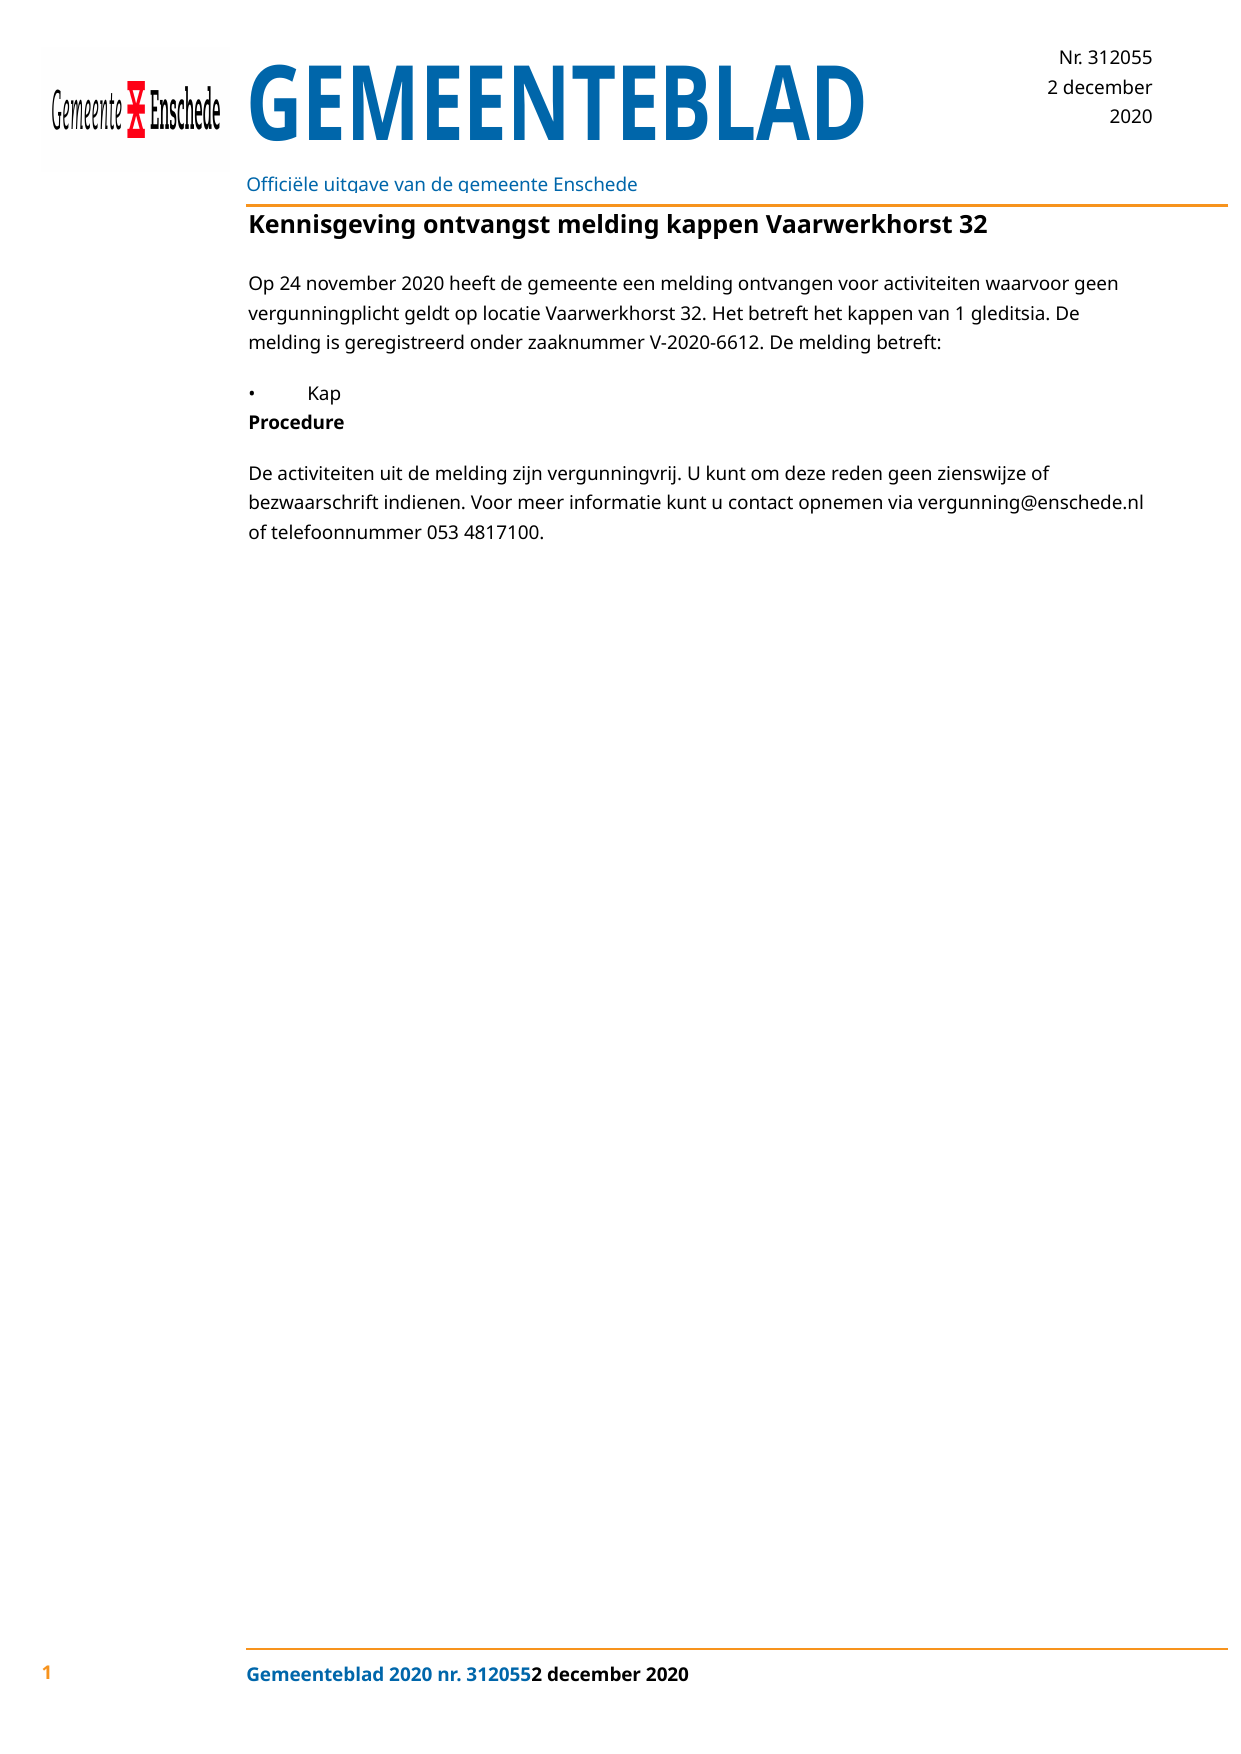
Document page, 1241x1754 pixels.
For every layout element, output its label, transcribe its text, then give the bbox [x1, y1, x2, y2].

picture [41, 47, 231, 172]
text Procedure [248, 409, 1152, 435]
text Op 24 november 2020 heeft de gemeente een melding ontvangen voor activiteiten waarvoor geen vergunningplicht geldt op locatie Vaarwerkhorst 32. Het betreft het kappen van 1 gleditsia. De melding is geregistreerd onder zaaknummer V-2020-6612. De melding betreft: [248, 270, 1152, 355]
list Kap [248, 380, 1152, 406]
text De activiteiten uit de melding zijn vergunningvrij. U kunt om deze reden geen zienswijze of bezwaarschrift indienen. Voor meer informatie kunt u contact opnemen via vergunning@enschede.nl of telefoonnummer 053 4817100. [248, 460, 1152, 545]
text Kennisgeving ontvangst melding kappen Vaarwerkhorst 32 [248, 207, 1152, 241]
